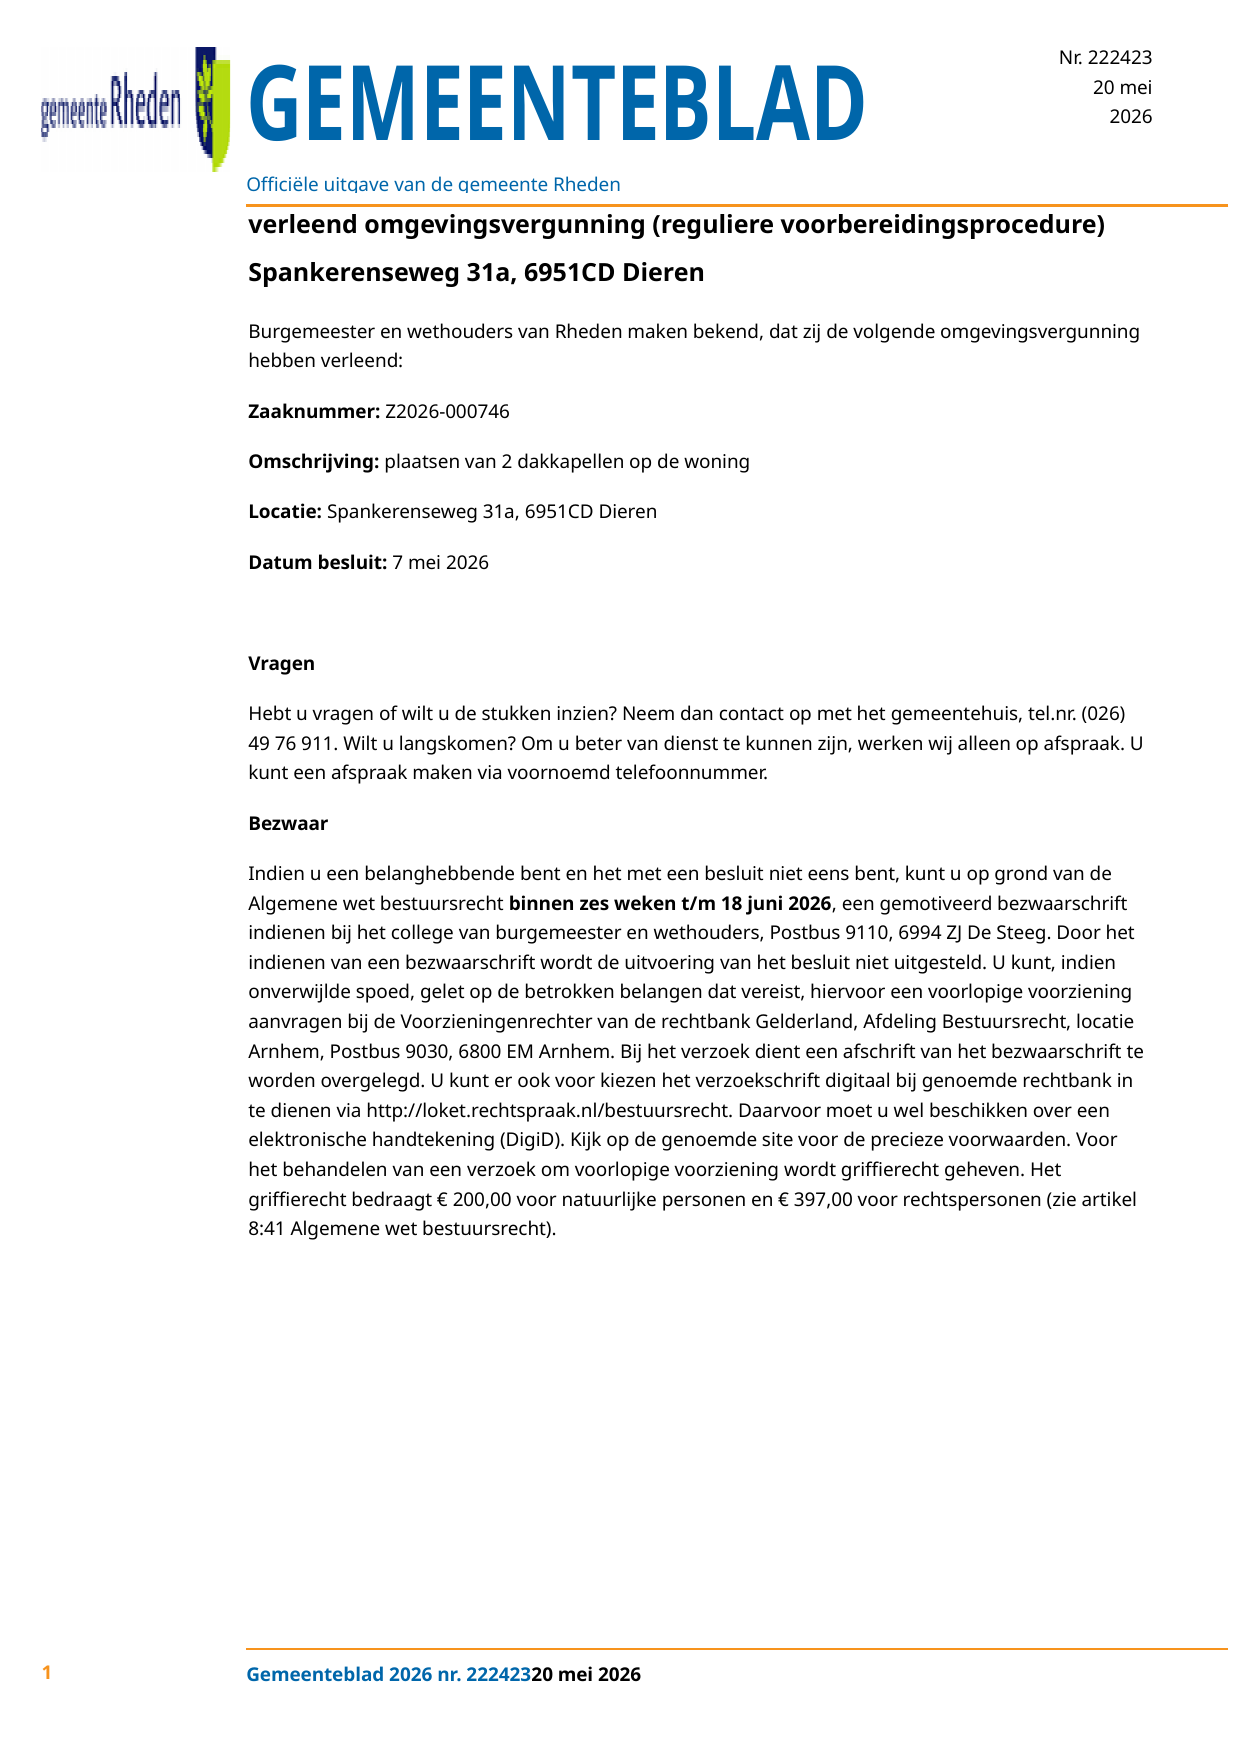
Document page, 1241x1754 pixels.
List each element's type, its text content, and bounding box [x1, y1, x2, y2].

text Omschrijving: plaatsen van 2 dakkapellen op de woning [248, 448, 1152, 474]
text Indien u een belanghebbende bent en het met een besluit niet eens bent, kunt u op grond van de Algemene wet bestuursrecht binnen zes weken t/m 18 juni 2026, een gemotiveerd bezwaarschrift indienen bij het college van burgemeester en wethouders, Postbus 9110, 6994 ZJ De Steeg. Door het indienen van een bezwaarschrift wordt de uitvoering van het besluit niet uitgesteld. U kunt, indien onverwijlde spoed, gelet op de betrokken belangen dat vereist, hiervoor een voorlopige voorziening aanvragen bij de Voorzieningenrechter van de rechtbank Gelderland, Afdeling Bestuursrecht, locatie Arnhem, Postbus 9030, 6800 EM Arnhem. Bij het verzoek dient een afschrift van het bezwaarschrift te worden overgelegd. U kunt er ook voor kiezen het verzoekschrift digitaal bij genoemde rechtbank in te dienen via http://loket.rechtspraak.nl/bestuursrecht. Daarvoor moet u wel beschikken over een elektronische handtekening (DigiD). Kijk op de genoemde site voor de precieze voorwaarden. Voor het behandelen van een verzoek om voorlopige voorziening wordt griffierecht geheven. Het griffierecht bedraagt € 200,00 voor natuurlijke personen en € 397,00 voor rechtspersonen (zie artikel 8:41 Algemene wet bestuursrecht). [248, 860, 1152, 1241]
text verleend omgevingsvergunning (reguliere voorbereidingsprocedure) Spankerenseweg 31a, 6951CD Dieren [248, 207, 1152, 288]
text Bezwaar [248, 810, 1152, 836]
text Burgemeester en wethouders van Rheden maken bekend, dat zij de volgende omgevingsvergunning hebben verleend: [248, 318, 1152, 373]
picture [41, 47, 231, 172]
text Hebt u vragen of wilt u de stukken inzien? Neem dan contact op met het gemeentehuis, tel.nr. (026) 49 76 911. Wilt u langskomen? Om u beter van dienst te kunnen zijn, werken wij alleen op afspraak. U kunt een afspraak maken via voornoemd telefoonnummer. [248, 700, 1152, 785]
text Vragen [248, 650, 1152, 676]
text Datum besluit: 7 mei 2026 [248, 549, 1152, 575]
text Zaaknummer: Z2026-000746 [248, 398, 1152, 424]
text Locatie: Spankerenseweg 31a, 6951CD Dieren [248, 499, 1152, 524]
